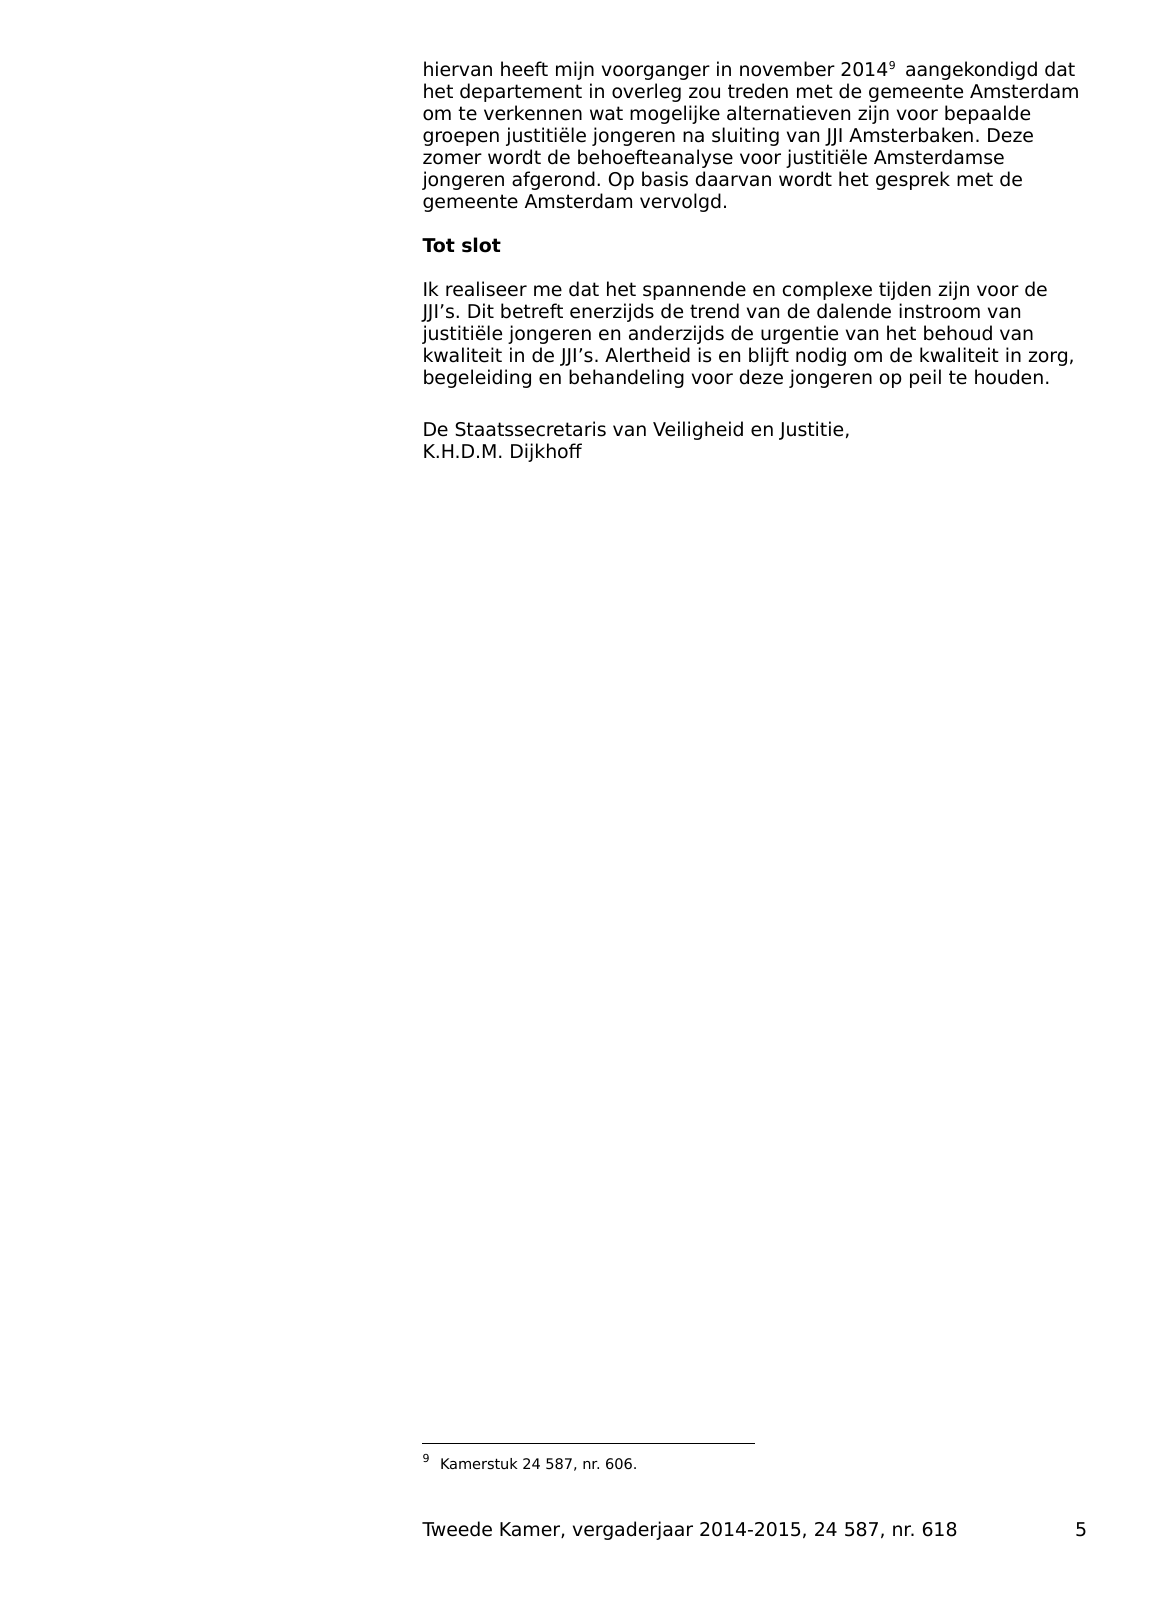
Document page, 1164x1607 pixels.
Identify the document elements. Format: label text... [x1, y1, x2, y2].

text Kamerstuk 24 587, nr. 606. [422, 1452, 1087, 1474]
text hiervan heeft mijn voorganger in november 2014 aangekondigd dat het departement in overleg zou treden met de gemeente Amsterdam om te verkennen wat mogelijke alternatieven zijn voor bepaalde groepen justitiële jongeren na sluiting van JJI Amsterbaken. Deze zomer wordt de behoefteanalyse voor justitiële Amsterdamse jongeren afgerond. Op basis daarvan wordt het gesprek met de gemeente Amsterdam vervolgd. [422, 59, 1087, 213]
text Ik realiseer me dat het spannende en complexe tijden zijn voor de JJI’s. Dit betreft enerzijds de trend van de dalende instroom van justitiële jongeren en anderzijds de urgentie van het behoud van kwaliteit in de JJI’s. Alertheid is en blijft nodig om de kwaliteit in zorg, begeleiding en behandeling voor deze jongeren op peil te houden. [422, 279, 1087, 389]
text De Staatssecretaris van Veiligheid en Justitie, K.H.D.M. Dijkhoff [422, 419, 1087, 463]
subtitle Tot slot [422, 235, 1087, 257]
